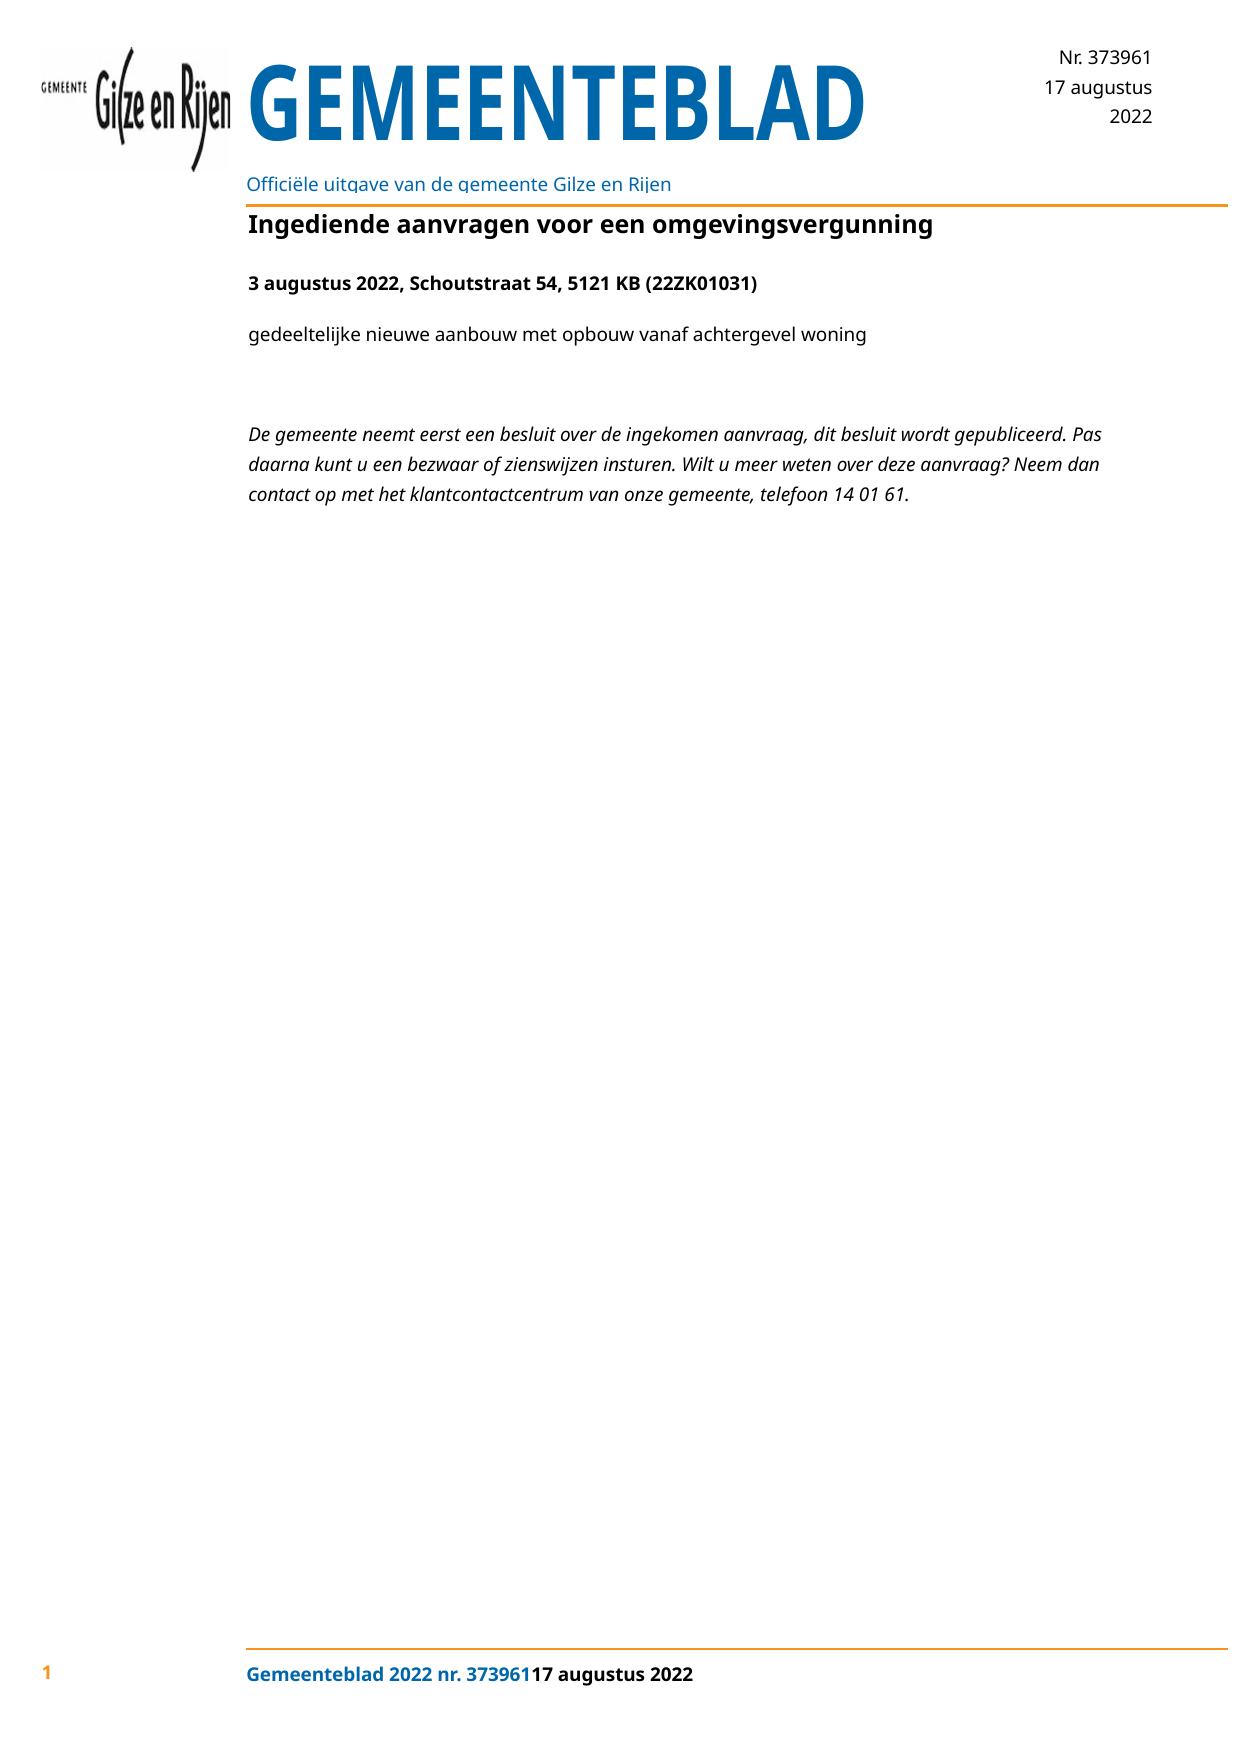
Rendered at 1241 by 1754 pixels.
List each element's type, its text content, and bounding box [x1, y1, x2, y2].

picture [41, 47, 231, 172]
text Ingediende aanvragen voor een omgevingsvergunning [248, 207, 1152, 241]
text 3 augustus 2022, Schoutstraat 54, 5121 KB (22ZK01031) [248, 270, 1152, 296]
text De gemeente neemt eerst een besluit over de ingekomen aanvraag, dit besluit wordt gepubliceerd. Pas daarna kunt u een bezwaar of zienswijzen insturen. Wilt u meer weten over deze aanvraag? Neem dan contact op met het klantcontactcentrum van onze gemeente, telefoon 14 01 61. [248, 422, 1152, 506]
text gedeeltelijke nieuwe aanbouw met opbouw vanaf achtergevel woning [248, 321, 1152, 346]
